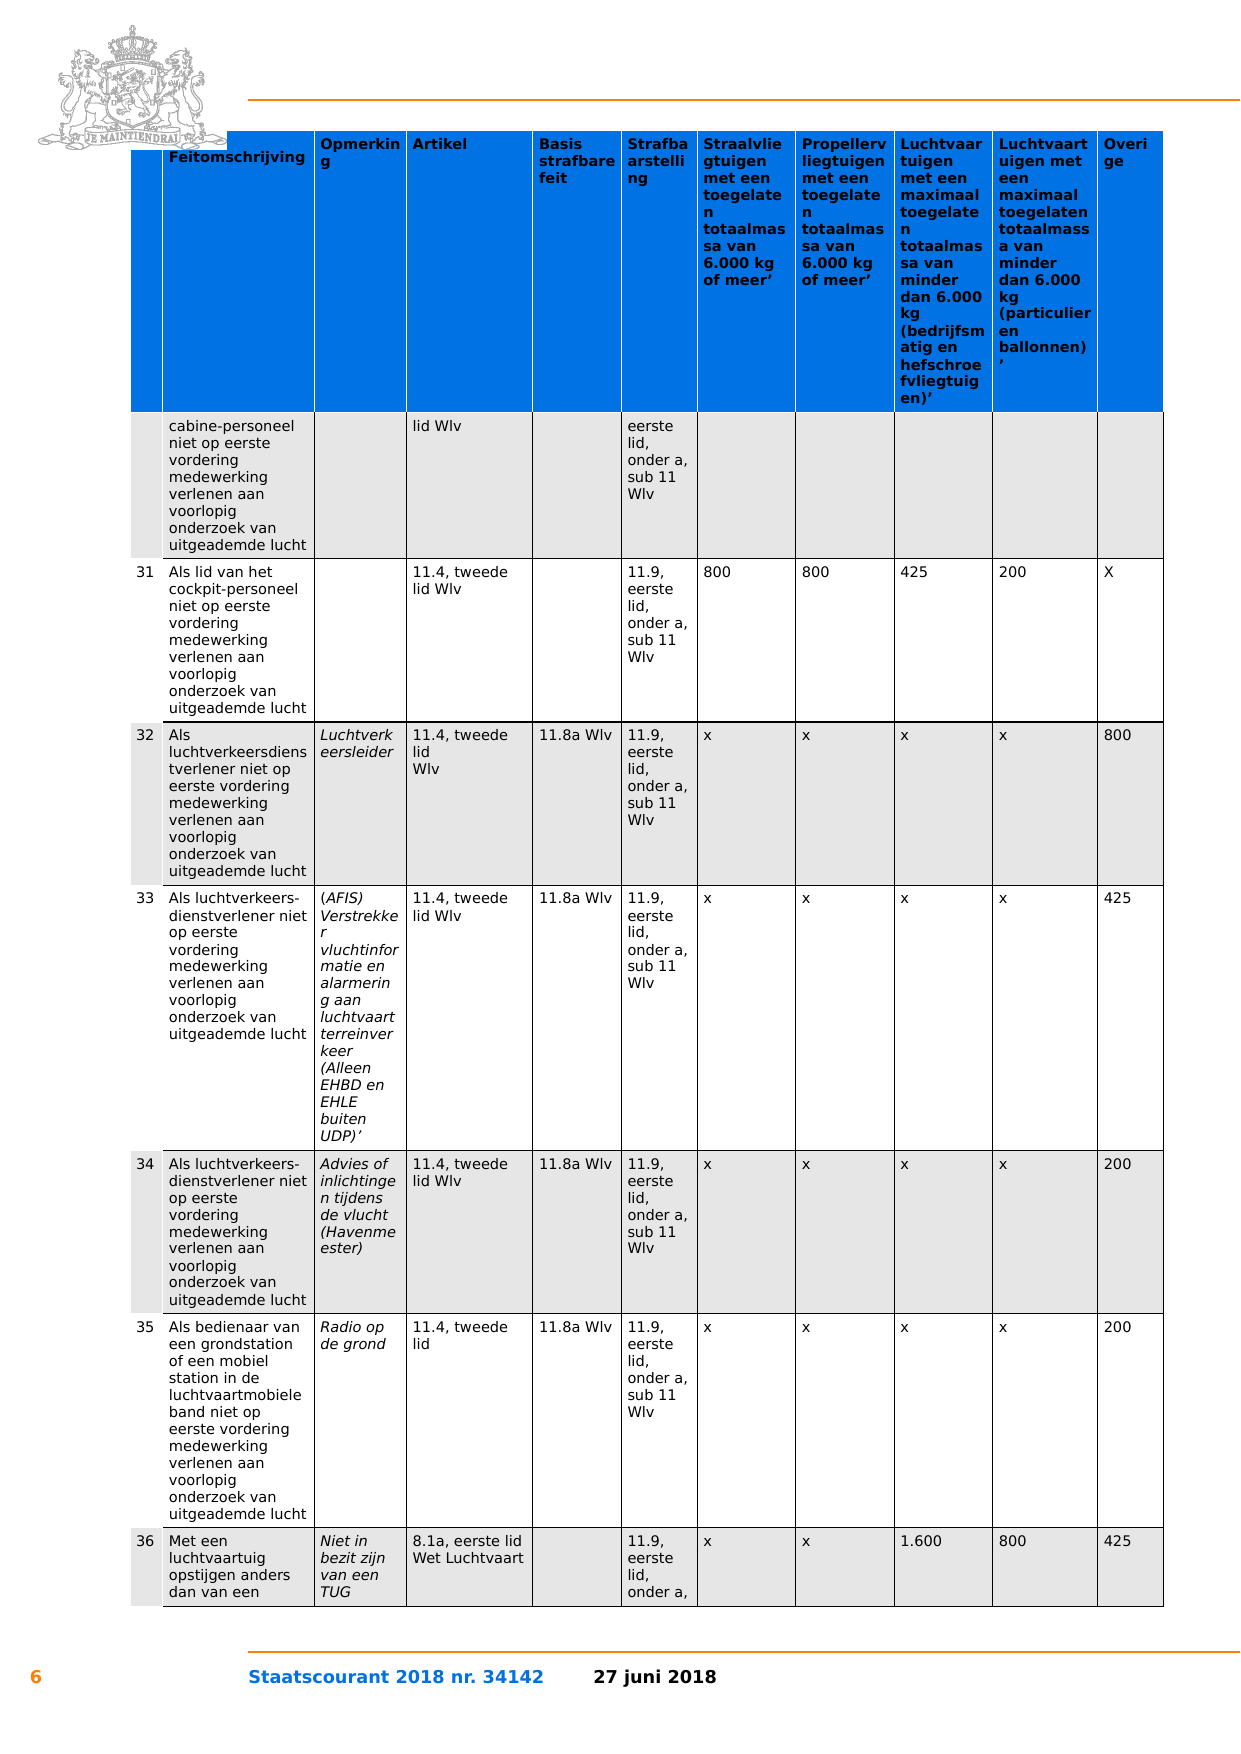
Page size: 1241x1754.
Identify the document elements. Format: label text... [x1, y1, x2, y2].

table_cell 11.4, tweede lid Wlv [407, 1151, 532, 1313]
table_cell 11.9, eerste lid, onder a, sub 11 Wlv [622, 1151, 697, 1313]
table_cell x [698, 723, 795, 885]
table_cell 8.1a, eerste lid Wet Luchtvaart [407, 1528, 532, 1606]
table_cell Als lid van het cockpit-personeel niet op eerste vordering medewerking verlenen aan voorlopig onderzoek van uitgeademde lucht [163, 559, 314, 721]
table_cell Niet in bezit zijn van een TUG [315, 1528, 406, 1606]
table_cell 200 [1098, 1314, 1163, 1527]
table_cell 11.4, tweede lid Wlv [407, 886, 532, 1150]
table_cell x [993, 886, 1097, 1150]
table_cell 11.4, tweede lid [407, 1314, 532, 1527]
table_cell Advies of inlichtingen tijdens de vlucht (Havenmeester) [315, 1151, 406, 1313]
table_cell 200 [993, 559, 1097, 721]
table_cell [533, 559, 621, 721]
table_cell x [895, 723, 992, 885]
table_header Feitomschrijving [163, 131, 314, 412]
table_cell x [796, 886, 894, 1150]
table_header Overige [1098, 131, 1163, 412]
table_cell 11.8a Wlv [533, 1314, 621, 1527]
table_cell eerste lid, onder a, sub 11 Wlv [622, 413, 697, 558]
table_cell 33 [131, 886, 162, 1150]
table_header Opmerking [315, 131, 406, 412]
table_cell x [698, 1528, 795, 1606]
table_cell cabine-personeel niet op eerste vordering medewerking verlenen aan voorlopig onderzoek van uitgeademde lucht [163, 413, 314, 558]
table_cell 36 [131, 1528, 162, 1606]
table_cell x [796, 1528, 894, 1606]
table_cell x [796, 723, 894, 885]
table_cell 11.8a Wlv [533, 886, 621, 1150]
table_cell x [993, 1314, 1097, 1527]
table_cell 800 [993, 1528, 1097, 1606]
table_cell [796, 413, 894, 558]
table_cell 35 [131, 1314, 162, 1527]
table_cell Radio op de grond [315, 1314, 406, 1527]
table_cell (AFIS) Verstrekker vluchtinformatie en alarmering aan luchtvaartterreinverkeer (Alleen EHBD en EHLE buiten UDP)’ [315, 886, 406, 1150]
table_cell 800 [1098, 723, 1163, 885]
table_cell 11.9, eerste lid, onder a, sub 11 Wlv [622, 886, 697, 1150]
table_cell 11.9, eerste lid, onder a, [622, 1528, 697, 1606]
table_cell 11.9, eerste lid, onder a, sub 11 Wlv [622, 1314, 697, 1527]
table_cell 11.4, tweede lid Wlv [407, 723, 532, 885]
table_cell 11.4, tweede lid Wlv [407, 559, 532, 721]
table_header Luchtvaartuigen met een maximaal toegelaten totaalmassa van minder dan 6.000 kg (particulier en ballonnen)’ [993, 131, 1097, 412]
table_cell X [1098, 559, 1163, 721]
table_cell x [698, 886, 795, 1150]
table_cell [131, 413, 162, 558]
table_cell [315, 413, 406, 558]
table_cell [1098, 413, 1163, 558]
table_cell 800 [698, 559, 795, 721]
table_cell 1.600 [895, 1528, 992, 1606]
table_cell x [895, 886, 992, 1150]
table_cell 11.8a Wlv [533, 723, 621, 885]
table_cell x [895, 1314, 992, 1527]
table_cell x [993, 1151, 1097, 1313]
table_cell [533, 1528, 621, 1606]
table_cell 34 [131, 1151, 162, 1313]
table_cell 425 [1098, 886, 1163, 1150]
table_cell 200 [1098, 1151, 1163, 1313]
table_cell Als luchtverkeersdienstverlener niet op eerste vordering medewerking verlenen aan voorlopig onderzoek van uitgeademde lucht [163, 723, 314, 885]
table_cell Als bedienaar van een grondstation of een mobiel station in de luchtvaartmobiele band niet op eerste vordering medewerking verlenen aan voorlopig onderzoek van uitgeademde lucht [163, 1314, 314, 1527]
table_cell [533, 413, 621, 558]
table_cell [698, 413, 795, 558]
table_cell Als luchtverkeers-dienstverlener niet op eerste vordering medewerking verlenen aan voorlopig onderzoek van uitgeademde lucht [163, 886, 314, 1150]
table_cell 11.9, eerste lid, onder a, sub 11 Wlv [622, 559, 697, 721]
table_cell 800 [796, 559, 894, 721]
table_cell [993, 413, 1097, 558]
table_cell 32 [131, 723, 162, 885]
table_cell [315, 559, 406, 721]
table_cell lid Wlv [407, 413, 532, 558]
table_cell Luchtverkeersleider [315, 723, 406, 885]
table_cell [895, 413, 992, 558]
table_header [131, 150, 162, 412]
table_cell Als luchtverkeers-dienstverlener niet op eerste vordering medewerking verlenen aan voorlopig onderzoek van uitgeademde lucht [163, 1151, 314, 1313]
table_cell 11.9, eerste lid, onder a, sub 11 Wlv [622, 723, 697, 885]
table_cell x [993, 723, 1097, 885]
table_cell 425 [895, 559, 992, 721]
table_cell x [895, 1151, 992, 1313]
table_cell 425 [1098, 1528, 1163, 1606]
table_header Strafbaarstelling [622, 131, 697, 412]
table_header Straalvliegtuigen met een toegelaten totaalmassa van 6.000 kg of meer’ [698, 131, 795, 412]
table_header Propellervliegtuigen met een toegelaten totaalmassa van 6.000 kg of meer’ [796, 131, 894, 412]
table_cell 11.8a Wlv [533, 1151, 621, 1313]
table_cell x [796, 1314, 894, 1527]
table_cell 31 [131, 559, 162, 721]
table_cell x [698, 1314, 795, 1527]
table_cell Met een luchtvaartuig opstijgen anders dan van een [163, 1528, 314, 1606]
table_cell x [796, 1151, 894, 1313]
table_header Basis strafbare feit [533, 131, 621, 412]
picture [38, 25, 227, 150]
table_header Artikel [407, 131, 532, 412]
table_cell x [698, 1151, 795, 1313]
table_header Luchtvaartuigen met een maximaal toegelaten totaalmassa van minder dan 6.000 kg (bedrijfsmatig en hefschroefvliegtuigen)’ [895, 131, 992, 412]
